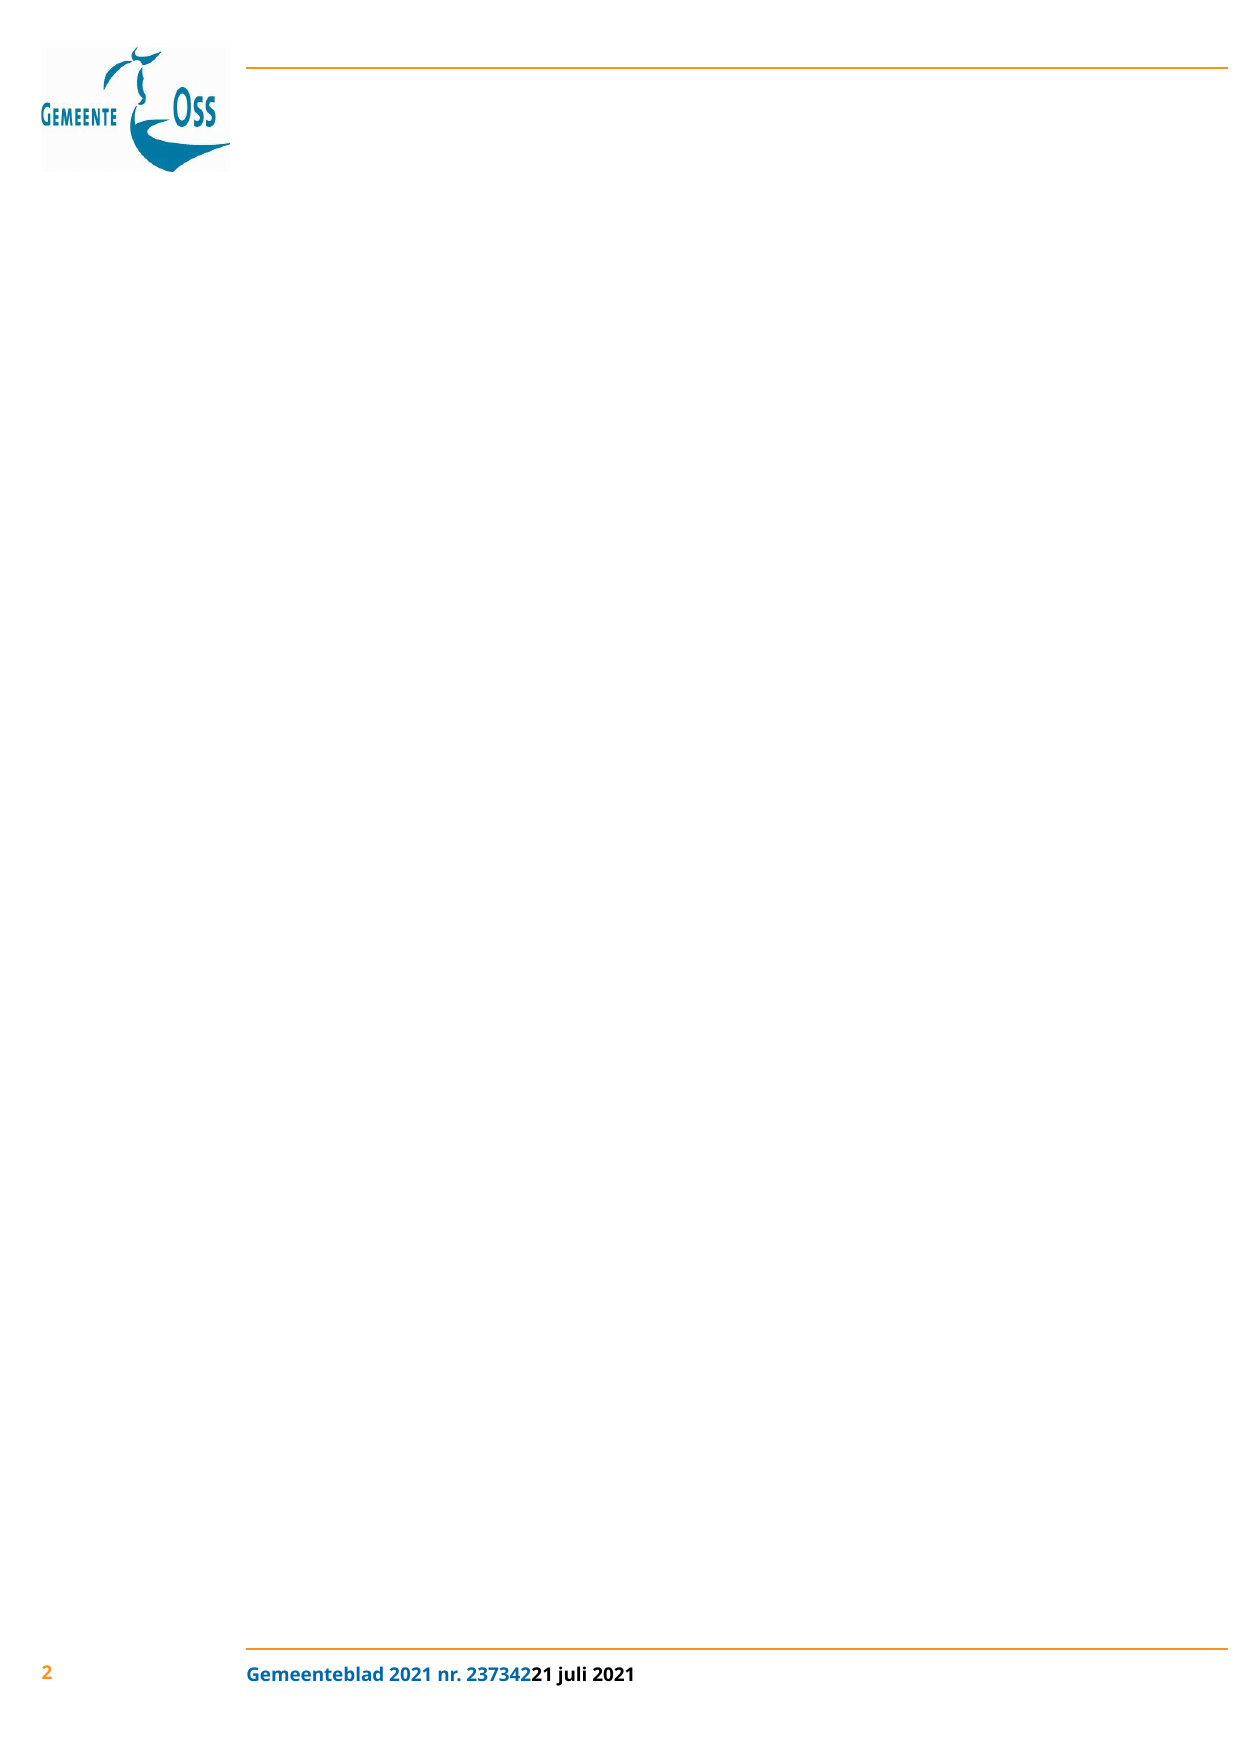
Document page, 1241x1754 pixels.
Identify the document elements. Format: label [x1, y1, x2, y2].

picture [41, 47, 231, 172]
